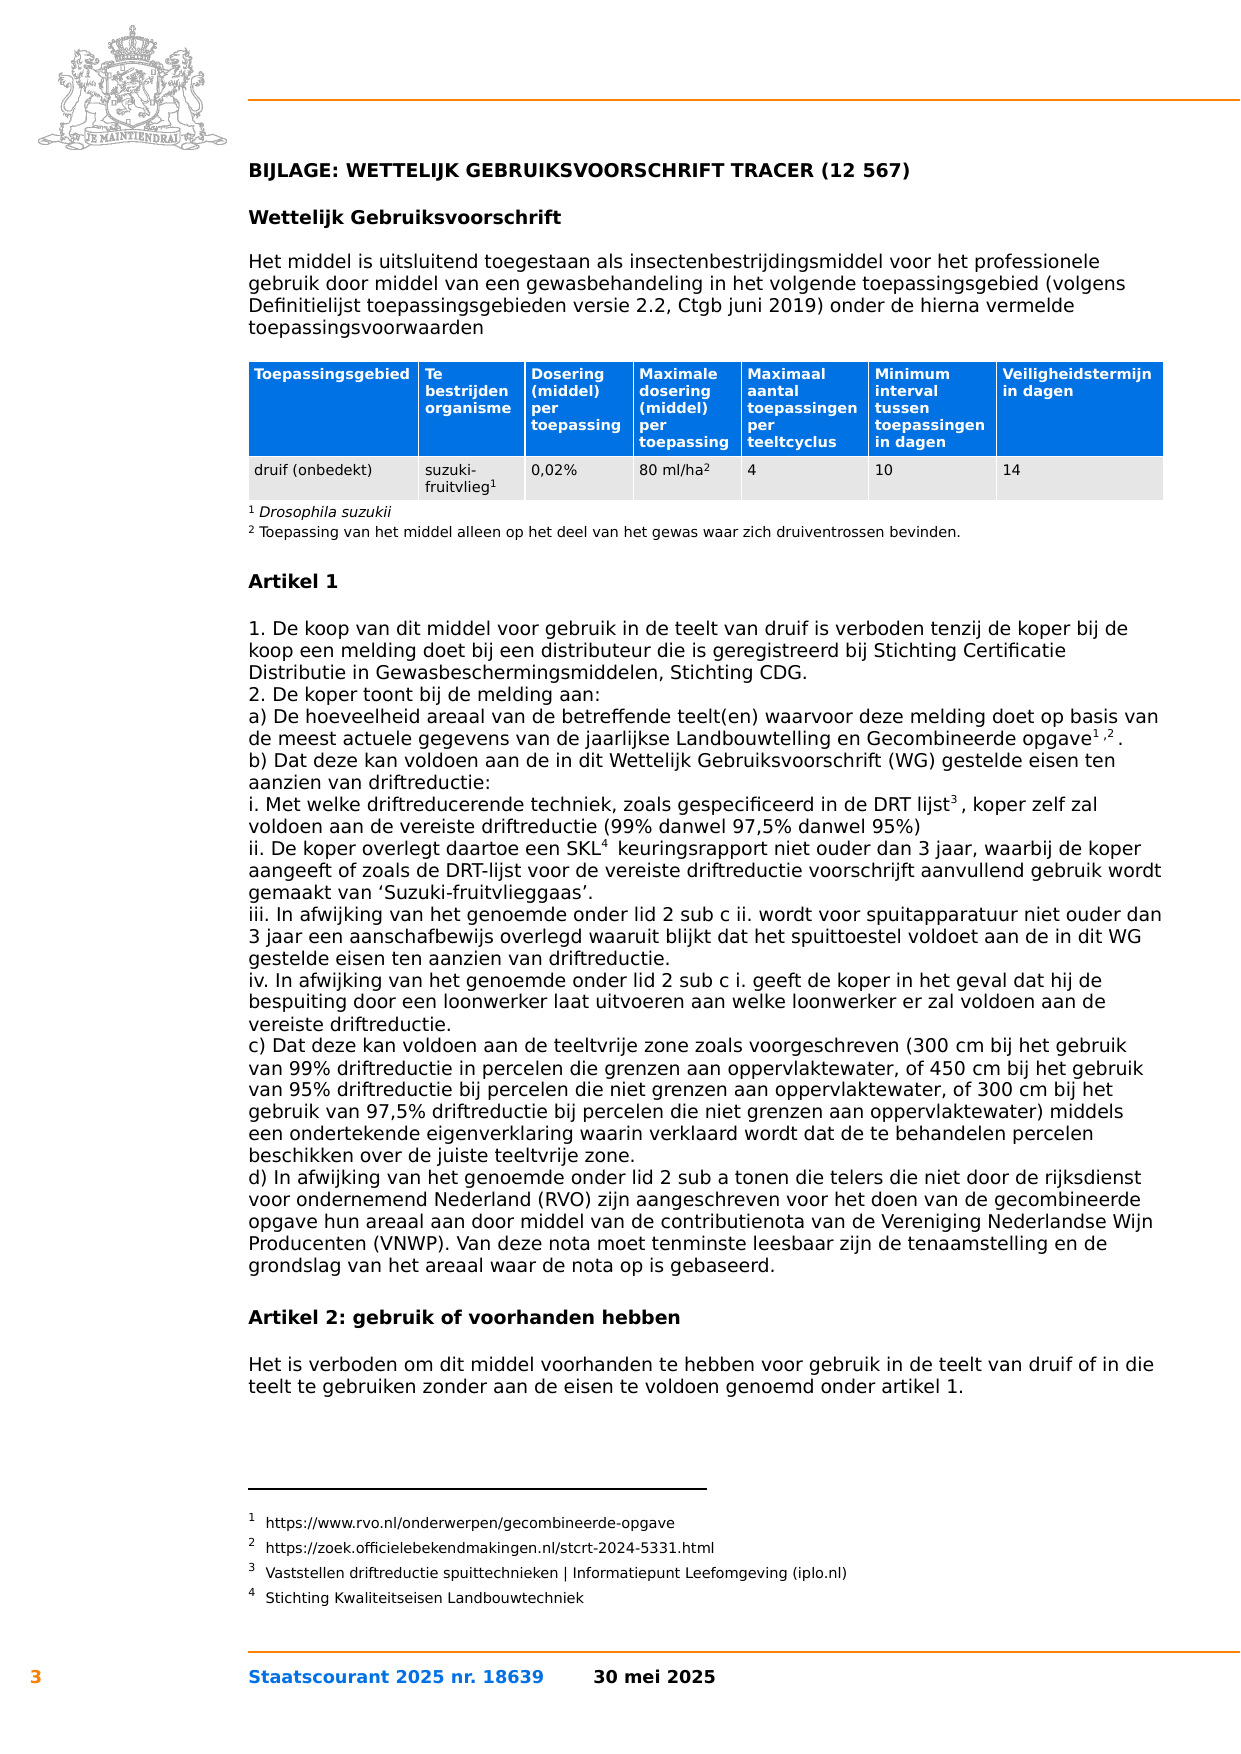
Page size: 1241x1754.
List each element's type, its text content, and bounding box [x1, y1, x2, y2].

text ii. De koper overlegt daartoe een SKL keuringsrapport niet ouder dan 3 jaar, waarbij de koper aangeeft of zoals de DRT-lijst voor de vereiste driftreductie voorschrijft aanvullend gebruik wordt gemaakt van ‘Suzuki-fruitvlieggaas’. [248, 838, 1163, 903]
table_cell 4 [742, 457, 868, 500]
table_cell druif (onbedekt) [249, 457, 418, 500]
subtitle Wettelijk Gebruiksvoorschrift [248, 207, 1163, 229]
text iii. In afwijking van het genoemde onder lid 2 sub c ii. wordt voor spuitapparatuur niet ouder dan 3 jaar een aanschafbewijs overlegd waaruit blijkt dat het spuittoestel voldoet aan de in dit WG gestelde eisen ten aanzien van driftreductie. [248, 903, 1163, 969]
table_cell 80 ml/ha2 [634, 457, 741, 500]
table_header Maximale dosering (middel) per toepassing [634, 362, 741, 456]
picture [38, 25, 227, 150]
text 2. De koper toont bij de melding aan: [248, 684, 1163, 706]
text Vaststellen driftreductie spuittechnieken | Informatiepunt Leefomgeving (iplo.nl) [248, 1561, 1163, 1583]
table_cell suzuki-fruitvlieg1 [419, 457, 524, 500]
text d) In afwijking van het genoemde onder lid 2 sub a tonen die telers die niet door de rijksdienst voor ondernemend Nederland (RVO) zijn aangeschreven voor het doen van de gecombineerde opgave hun areaal aan door middel van de contributienota van de Vereniging Nederlandse Wijn Producenten (VNWP). Van deze nota moet tenminste leesbaar zijn de tenaamstelling en de grondslag van het areaal waar de nota op is gebaseerd. [248, 1167, 1163, 1277]
text 1. De koop van dit middel voor gebruik in de teelt van druif is verboden tenzij de koper bij de koop een melding doet bij een distributeur die is geregistreerd bij Stichting Certificatie Distributie in Gewasbeschermingsmiddelen, Stichting CDG. [248, 618, 1163, 684]
text c) Dat deze kan voldoen aan de teeltvrije zone zoals voorgeschreven (300 cm bij het gebruik van 99% driftreductie in percelen die grenzen aan oppervlaktewater, of 450 cm bij het gebruik van 95% driftreductie bij percelen die niet grenzen aan oppervlaktewater, of 300 cm bij het gebruik van 97,5% driftreductie bij percelen die niet grenzen aan oppervlaktewater) middels een ondertekende eigenverklaring waarin verklaard wordt dat de te behandelen percelen beschikken over de juiste teeltvrije zone. [248, 1035, 1163, 1167]
text Het is verboden om dit middel voorhanden te hebben voor gebruik in de teelt van druif of in die teelt te gebruiken zonder aan de eisen te voldoen genoemd onder artikel 1. [248, 1354, 1163, 1398]
table_cell 10 [869, 457, 996, 500]
table_header Minimum interval tussen toepassingen in dagen [869, 362, 996, 456]
table_cell 14 [997, 457, 1163, 500]
text iv. In afwijking van het genoemde onder lid 2 sub c i. geeft de koper in het geval dat hij de bespuiting door een loonwerker laat uitvoeren aan welke loonwerker er zal voldoen aan de vereiste driftreductie. [248, 969, 1163, 1035]
text Stichting Kwaliteitseisen Landbouwtechniek [248, 1586, 1163, 1608]
table_header Toepassingsgebied [249, 362, 418, 456]
text b) Dat deze kan voldoen aan de in dit Wettelijk Gebruiksvoorschrift (WG) gestelde eisen ten aanzien van driftreductie: [248, 750, 1163, 794]
table_cell 1 Drosophila suzukii 2 Toepassing van het middel alleen op het deel van het gewas waar zich druiventrossen bevinden. [248, 501, 1163, 541]
text Het middel is uitsluitend toegestaan als insectenbestrijdingsmiddel voor het professionele gebruik door middel van een gewasbehandeling in het volgende toepassingsgebied (volgens Definitielijst toepassingsgebieden versie 2.2, Ctgb juni 2019) onder de hierna vermelde toepassingsvoorwaarden [248, 251, 1163, 339]
table_header Veiligheidstermijn in dagen [997, 362, 1163, 456]
table_cell 0,02% [526, 457, 633, 500]
table_header Maximaal aantal toepassingen per teeltcyclus [742, 362, 868, 456]
text https://zoek.officielebekendmakingen.nl/stcrt-2024-5331.html [248, 1536, 1163, 1558]
subtitle BIJLAGE: WETTELIJK GEBRUIKSVOORSCHRIFT TRACER (12 567) [248, 160, 1163, 182]
table_header Dosering (middel) per toepassing [526, 362, 633, 456]
text https://www.rvo.nl/onderwerpen/gecombineerde-opgave [248, 1511, 1163, 1533]
table_header Te bestrijden organisme [419, 362, 524, 456]
subtitle Artikel 2: gebruik of voorhanden hebben [248, 1307, 1163, 1329]
subtitle Artikel 1 [248, 571, 1163, 593]
text i. Met welke driftreducerende techniek, zoals gespecificeerd in de DRT lijst, koper zelf zal voldoen aan de vereiste driftreductie (99% danwel 97,5% danwel 95%) [248, 794, 1163, 838]
text a) De hoeveelheid areaal van de betreffende teelt(en) waarvoor deze melding doet op basis van de meest actuele gegevens van de jaarlijkse Landbouwtelling en Gecombineerde opgave,. [248, 706, 1163, 750]
